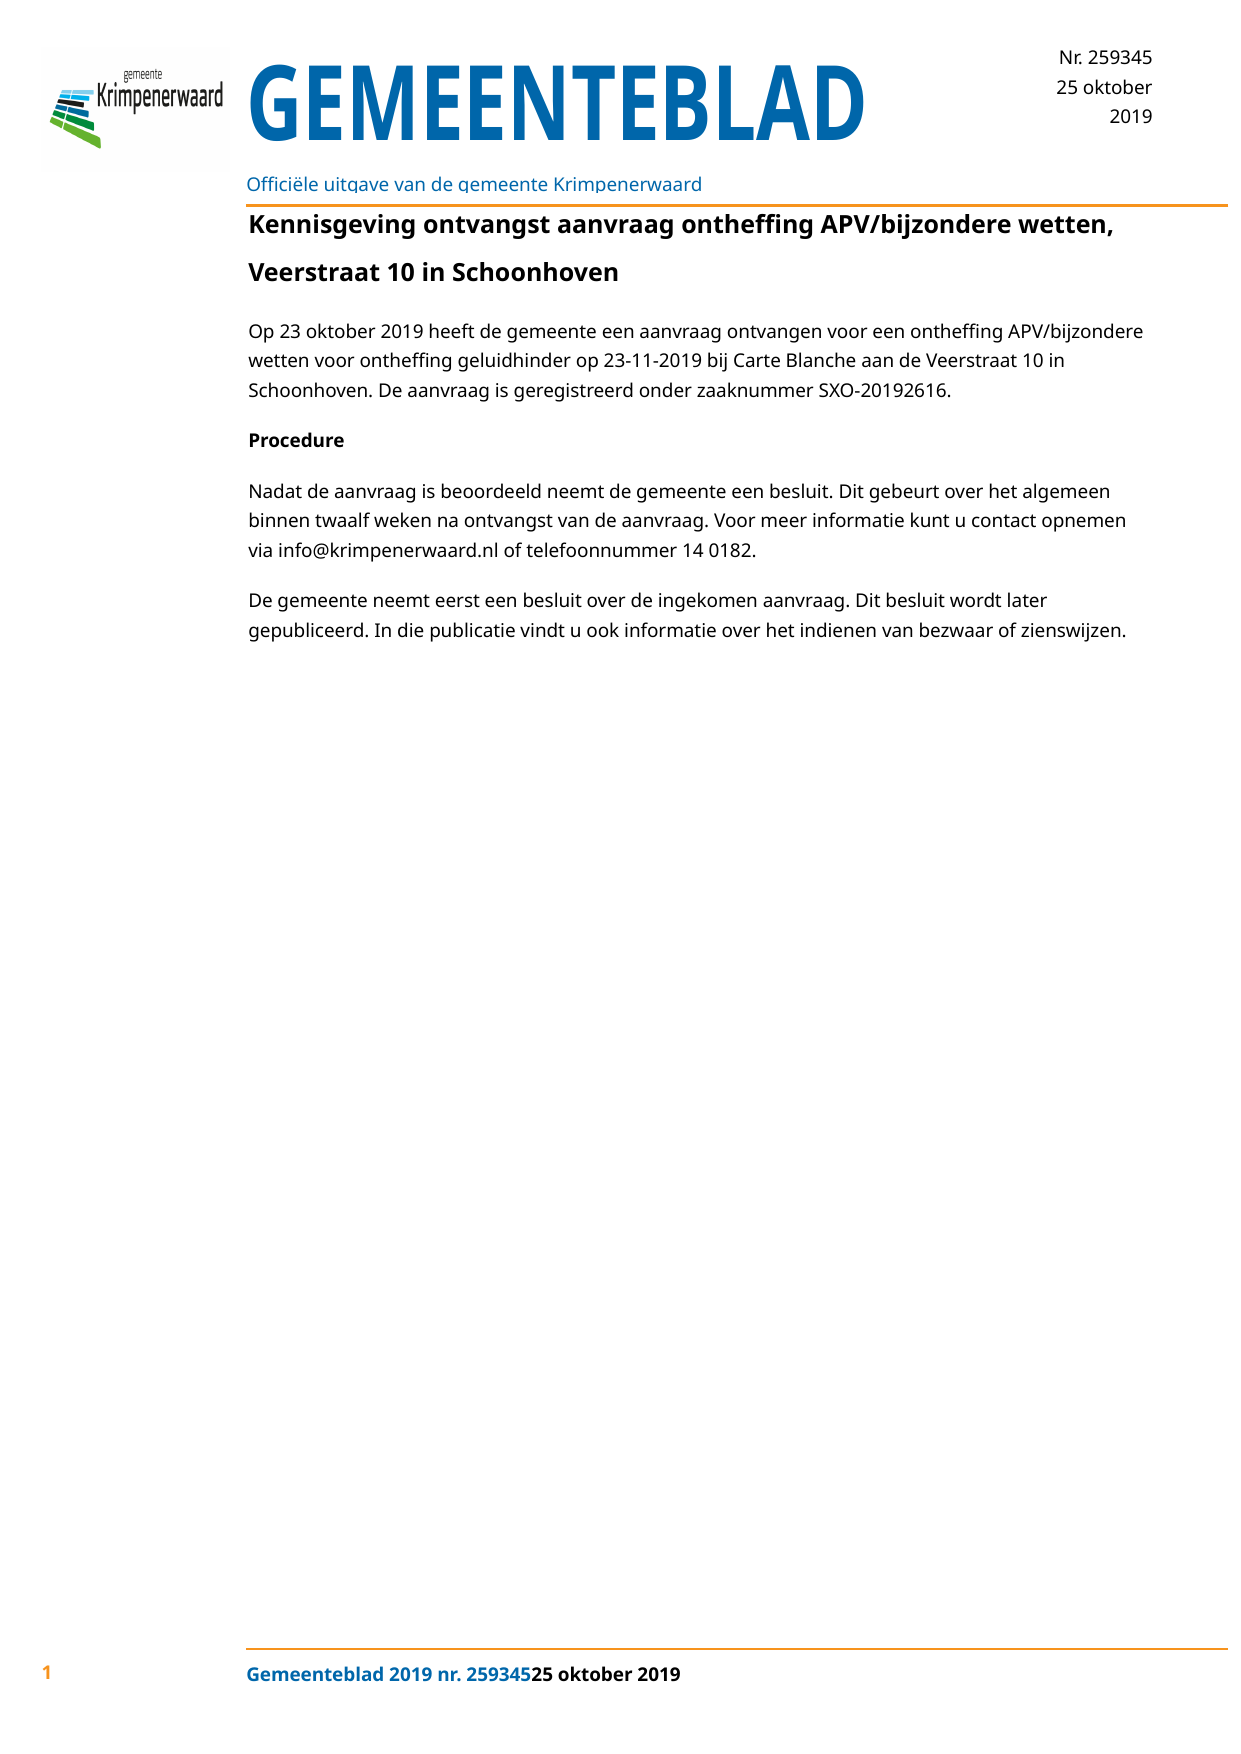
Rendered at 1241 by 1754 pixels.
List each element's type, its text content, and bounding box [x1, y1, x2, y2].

text Kennisgeving ontvangst aanvraag ontheffing APV/bijzondere wetten, Veerstraat 10 in Schoonhoven [248, 207, 1152, 288]
text Procedure [248, 427, 1152, 453]
picture [41, 47, 231, 172]
text Nadat de aanvraag is beoordeeld neemt de gemeente een besluit. Dit gebeurt over het algemeen binnen twaalf weken na ontvangst van de aanvraag. Voor meer informatie kunt u contact opnemen via info@krimpenerwaard.nl of telefoonnummer 14 0182. [248, 478, 1152, 563]
text Op 23 oktober 2019 heeft de gemeente een aanvraag ontvangen voor een ontheffing APV/bijzondere wetten voor ontheffing geluidhinder op 23-11-2019 bij Carte Blanche aan de Veerstraat 10 in Schoonhoven. De aanvraag is geregistreerd onder zaaknummer SXO-20192616. [248, 318, 1152, 403]
text De gemeente neemt eerst een besluit over de ingekomen aanvraag. Dit besluit wordt later gepubliceerd. In die publicatie vindt u ook informatie over het indienen van bezwaar of zienswijzen. [248, 587, 1152, 643]
